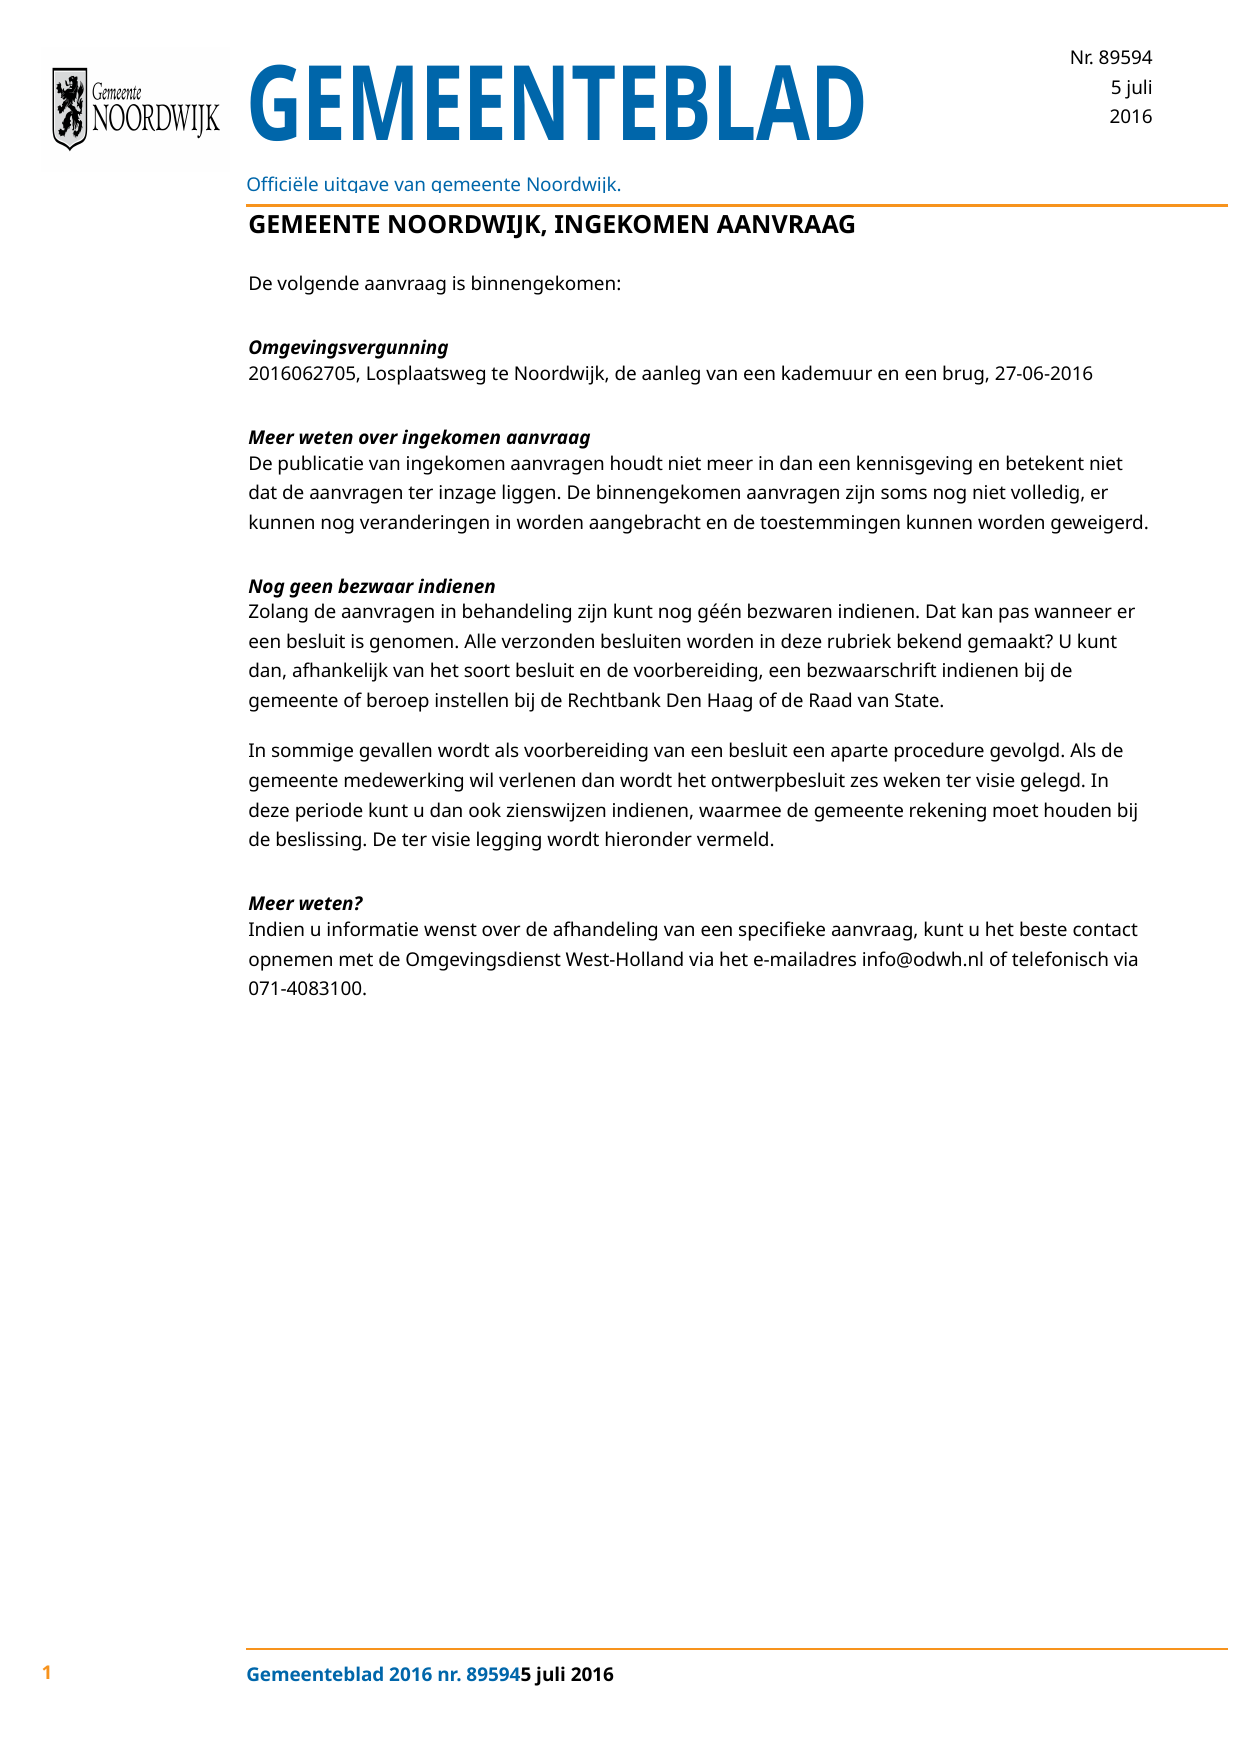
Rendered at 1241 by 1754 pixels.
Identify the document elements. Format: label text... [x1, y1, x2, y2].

text De publicatie van ingekomen aanvragen houdt niet meer in dan een kennisgeving en betekent niet dat de aanvragen ter inzage liggen. De binnengekomen aanvragen zijn soms nog niet volledig, er kunnen nog veranderingen in worden aangebracht en de toestemmingen kunnen worden geweigerd. [248, 450, 1152, 534]
text GEMEENTE NOORDWIJK, INGEKOMEN AANVRAAG [248, 207, 1152, 241]
picture [41, 47, 231, 172]
text Meer weten? [248, 890, 1152, 916]
text In sommige gevallen wordt als voorbereiding van een besluit een aparte procedure gevolgd. Als de gemeente medewerking wil verlenen dan wordt het ontwerpbesluit zes weken ter visie gelegd. In deze periode kunt u dan ook zienswijzen indienen, waarmee de gemeente rekening moet houden bij de beslissing. De ter visie legging wordt hieronder vermeld. [248, 738, 1152, 852]
text De volgende aanvraag is binnengekomen: [248, 270, 1152, 296]
text Meer weten over ingekomen aanvraag [248, 424, 1152, 450]
text 2016062705, Losplaatsweg te Noordwijk, de aanleg van een kademuur en een brug, 27-06-2016 [248, 360, 1152, 386]
text Nog geen bezwaar indienen [248, 573, 1152, 598]
text Zolang de aanvragen in behandeling zijn kunt nog géén bezwaren indienen. Dat kan pas wanneer er een besluit is genomen. Alle verzonden besluiten worden in deze rubriek bekend gemaakt? U kunt dan, afhankelijk van het soort besluit en de voorbereiding, een bezwaarschrift indienen bij de gemeente of beroep instellen bij de Rechtbank Den Haag of de Raad van State. [248, 598, 1152, 713]
text Indien u informatie wenst over de afhandeling van een specifieke aanvraag, kunt u het beste contact opnemen met de Omgevingsdienst West-Holland via het e-mailadres info@odwh.nl of telefonisch via 071-4083100. [248, 916, 1152, 1001]
text Omgevingsvergunning [248, 334, 1152, 360]
